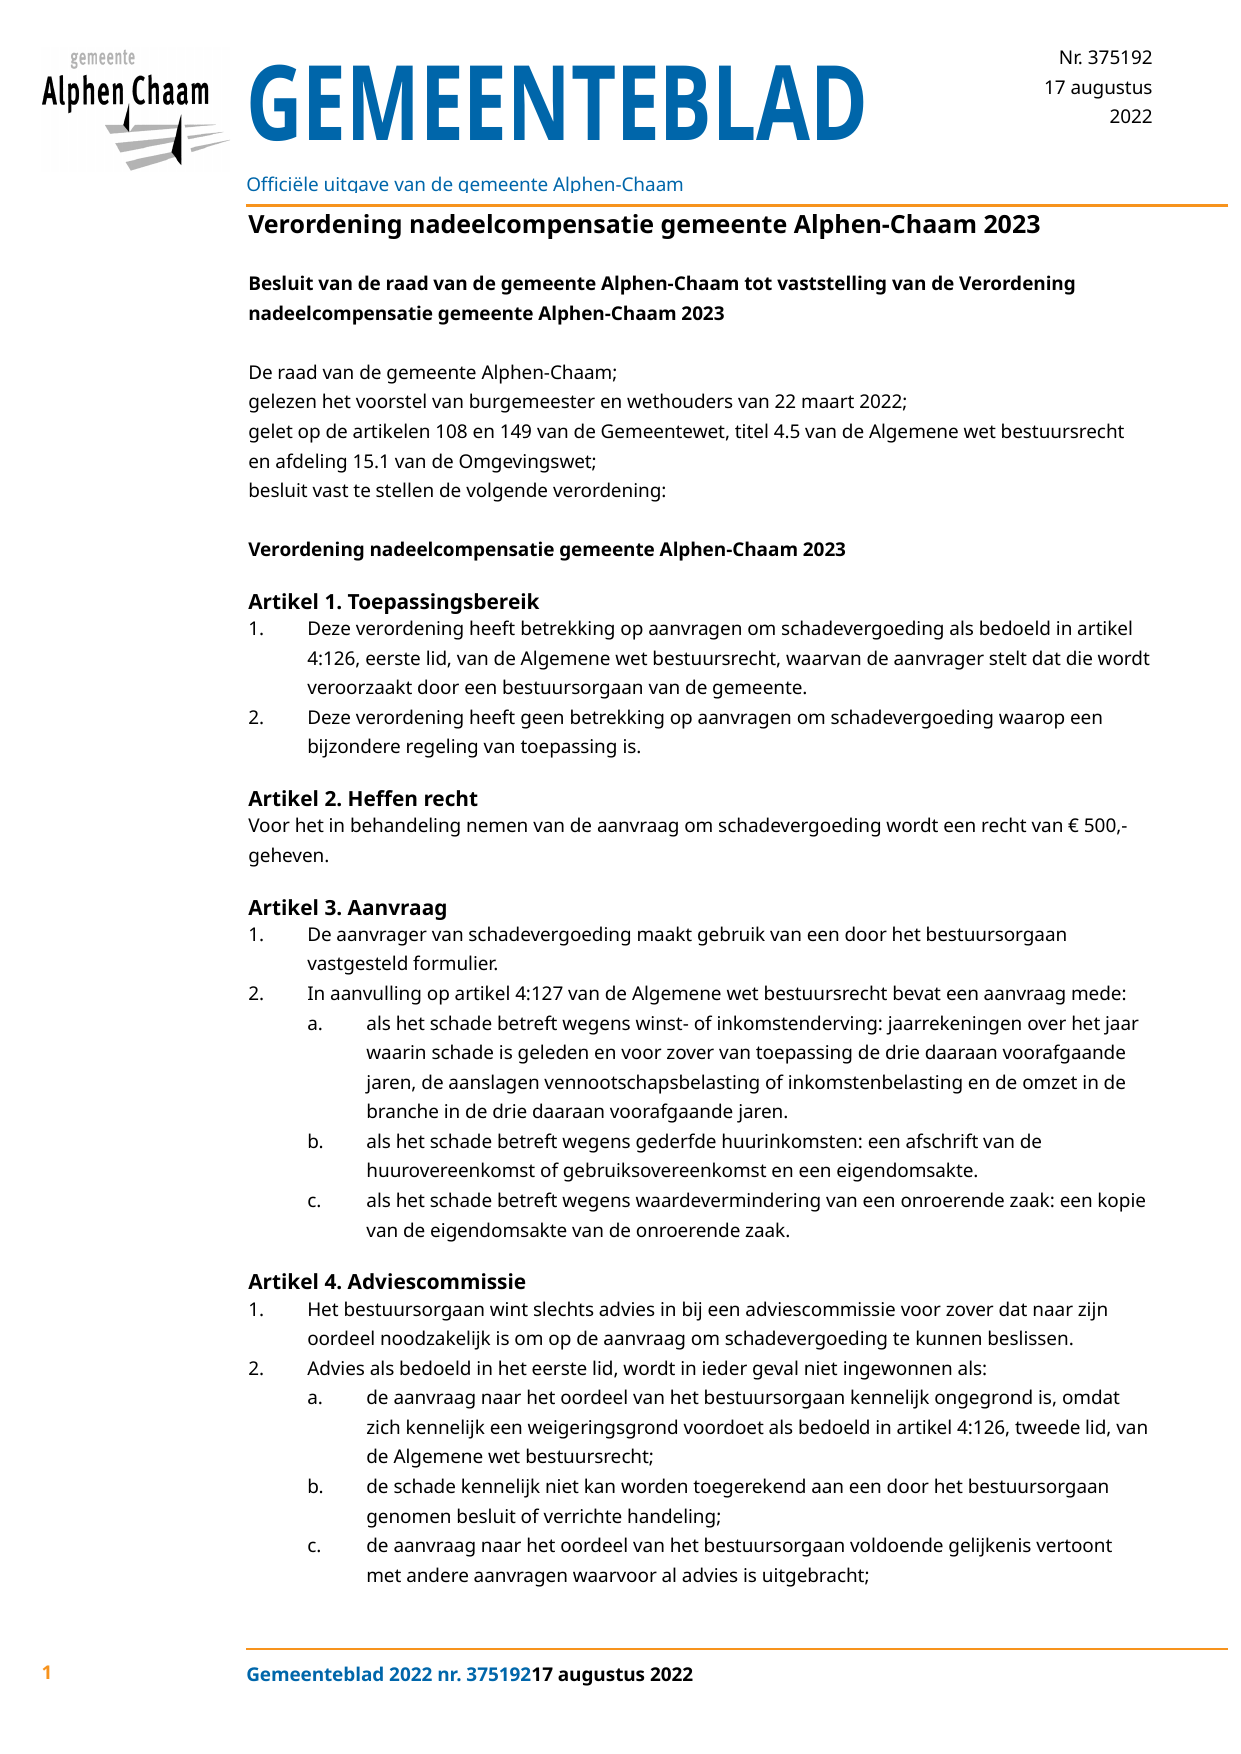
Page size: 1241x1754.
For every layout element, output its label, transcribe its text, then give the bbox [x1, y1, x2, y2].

list Deze verordening heeft geen betrekking op aanvragen om schadevergoeding waarop een bijzondere regeling van toepassing is. [248, 704, 1152, 759]
list de schade kennelijk niet kan worden toegerekend aan een door het bestuursorgaan genomen besluit of verrichte handeling; [307, 1473, 1152, 1528]
text Artikel 3. Aanvraag [248, 893, 1152, 921]
text Artikel 4. Adviescommissie [248, 1267, 1152, 1296]
text Verordening nadeelcompensatie gemeente Alphen-Chaam 2023 [248, 207, 1152, 241]
text besluit vast te stellen de volgende verordening: [248, 477, 1152, 503]
list Het bestuursorgaan wint slechts advies in bij een adviescommissie voor zover dat naar zijn oordeel noodzakelijk is om op de aanvraag om schadevergoeding te kunnen beslissen. [248, 1296, 1152, 1351]
list als het schade betreft wegens winst- of inkomstenderving: jaarrekeningen over het jaar waarin schade is geleden en voor zover van toepassing de drie daaraan voorafgaande jaren, de aanslagen vennootschapsbelasting of inkomstenbelasting en de omzet in de branche in de drie daaraan voorafgaande jaren. [307, 1010, 1152, 1124]
text Artikel 1. Toepassingsbereik [248, 587, 1152, 615]
list als het schade betreft wegens waardevermindering van een onroerende zaak: een kopie van de eigendomsakte van de onroerende zaak. [307, 1187, 1152, 1243]
list In aanvulling op artikel 4:127 van de Algemene wet bestuursrecht bevat een aanvraag mede: [248, 980, 1152, 1006]
text Voor het in behandeling nemen van de aanvraag om schadevergoeding wordt een recht van € 500,- geheven. [248, 813, 1152, 868]
list De aanvrager van schadevergoeding maakt gebruik van een door het bestuursorgaan vastgesteld formulier. [248, 921, 1152, 976]
list als het schade betreft wegens gederfde huurinkomsten: een afschrift van de huurovereenkomst of gebruiksovereenkomst en een eigendomsakte. [307, 1128, 1152, 1183]
list de aanvraag naar het oordeel van het bestuursorgaan voldoende gelijkenis vertoont met andere aanvragen waarvoor al advies is uitgebracht; [307, 1532, 1152, 1588]
picture [41, 47, 231, 172]
text gelezen het voorstel van burgemeester en wethouders van 22 maart 2022; [248, 389, 1152, 414]
list Deze verordening heeft betrekking op aanvragen om schadevergoeding als bedoeld in artikel 4:126, eerste lid, van de Algemene wet bestuursrecht, waarvan de aanvrager stelt dat die wordt veroorzaakt door een bestuursorgaan van de gemeente. [248, 615, 1152, 700]
text De raad van de gemeente Alphen-Chaam; [248, 359, 1152, 385]
text Verordening nadeelcompensatie gemeente Alphen-Chaam 2023 [248, 537, 1152, 562]
text Besluit van de raad van de gemeente Alphen-Chaam tot vaststelling van de Verordening nadeelcompensatie gemeente Alphen-Chaam 2023 [248, 270, 1152, 326]
text Artikel 2. Heffen recht [248, 784, 1152, 813]
list Advies als bedoeld in het eerste lid, wordt in ieder geval niet ingewonnen als: [248, 1355, 1152, 1381]
list de aanvraag naar het oordeel van het bestuursorgaan kennelijk ongegrond is, omdat zich kennelijk een weigeringsgrond voordoet als bedoeld in artikel 4:126, tweede lid, van de Algemene wet bestuursrecht; [307, 1384, 1152, 1469]
text gelet op de artikelen 108 en 149 van de Gemeentewet, titel 4.5 van de Algemene wet bestuursrecht en afdeling 15.1 van de Omgevingswet; [248, 418, 1152, 473]
